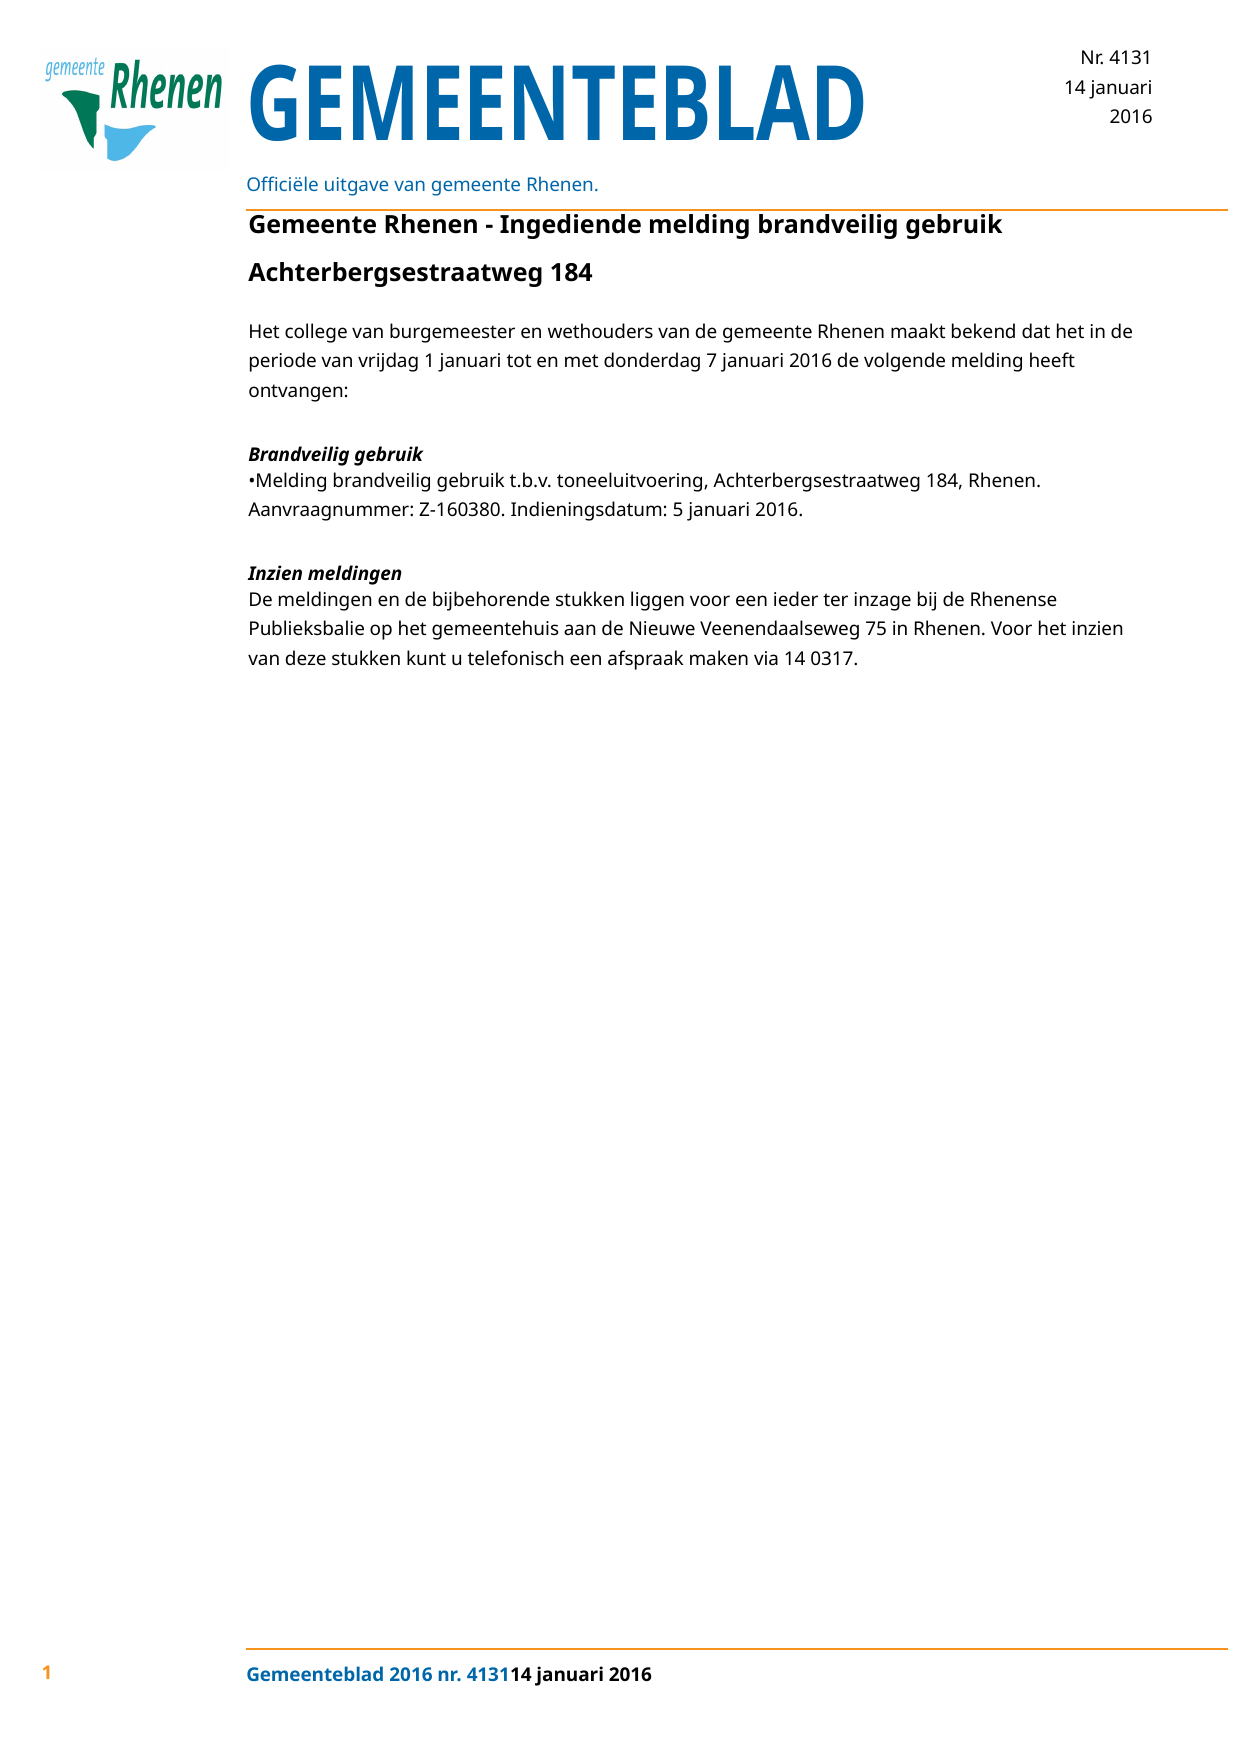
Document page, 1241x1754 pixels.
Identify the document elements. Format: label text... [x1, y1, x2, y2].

text Brandveilig gebruik [248, 441, 1152, 467]
text De meldingen en de bijbehorende stukken liggen voor een ieder ter inzage bij de Rhenense Publieksbalie op het gemeentehuis aan de Nieuwe Veenendaalseweg 75 in Rhenen. Voor het inzien van deze stukken kunt u telefonisch een afspraak maken via 14 0317. [248, 586, 1152, 671]
text Inzien meldingen [248, 560, 1152, 586]
text Gemeente Rhenen - Ingediende melding brandveilig gebruik Achterbergsestraatweg 184 [248, 211, 1152, 288]
text •Melding brandveilig gebruik t.b.v. toneeluitvoering, Achterbergsestraatweg 184, Rhenen. Aanvraagnummer: Z-160380. Indieningsdatum: 5 januari 2016. [248, 467, 1152, 522]
picture [41, 47, 231, 172]
text Het college van burgemeester en wethouders van de gemeente Rhenen maakt bekend dat het in de periode van vrijdag 1 januari tot en met donderdag 7 januari 2016 de volgende melding heeft ontvangen: [248, 318, 1152, 403]
